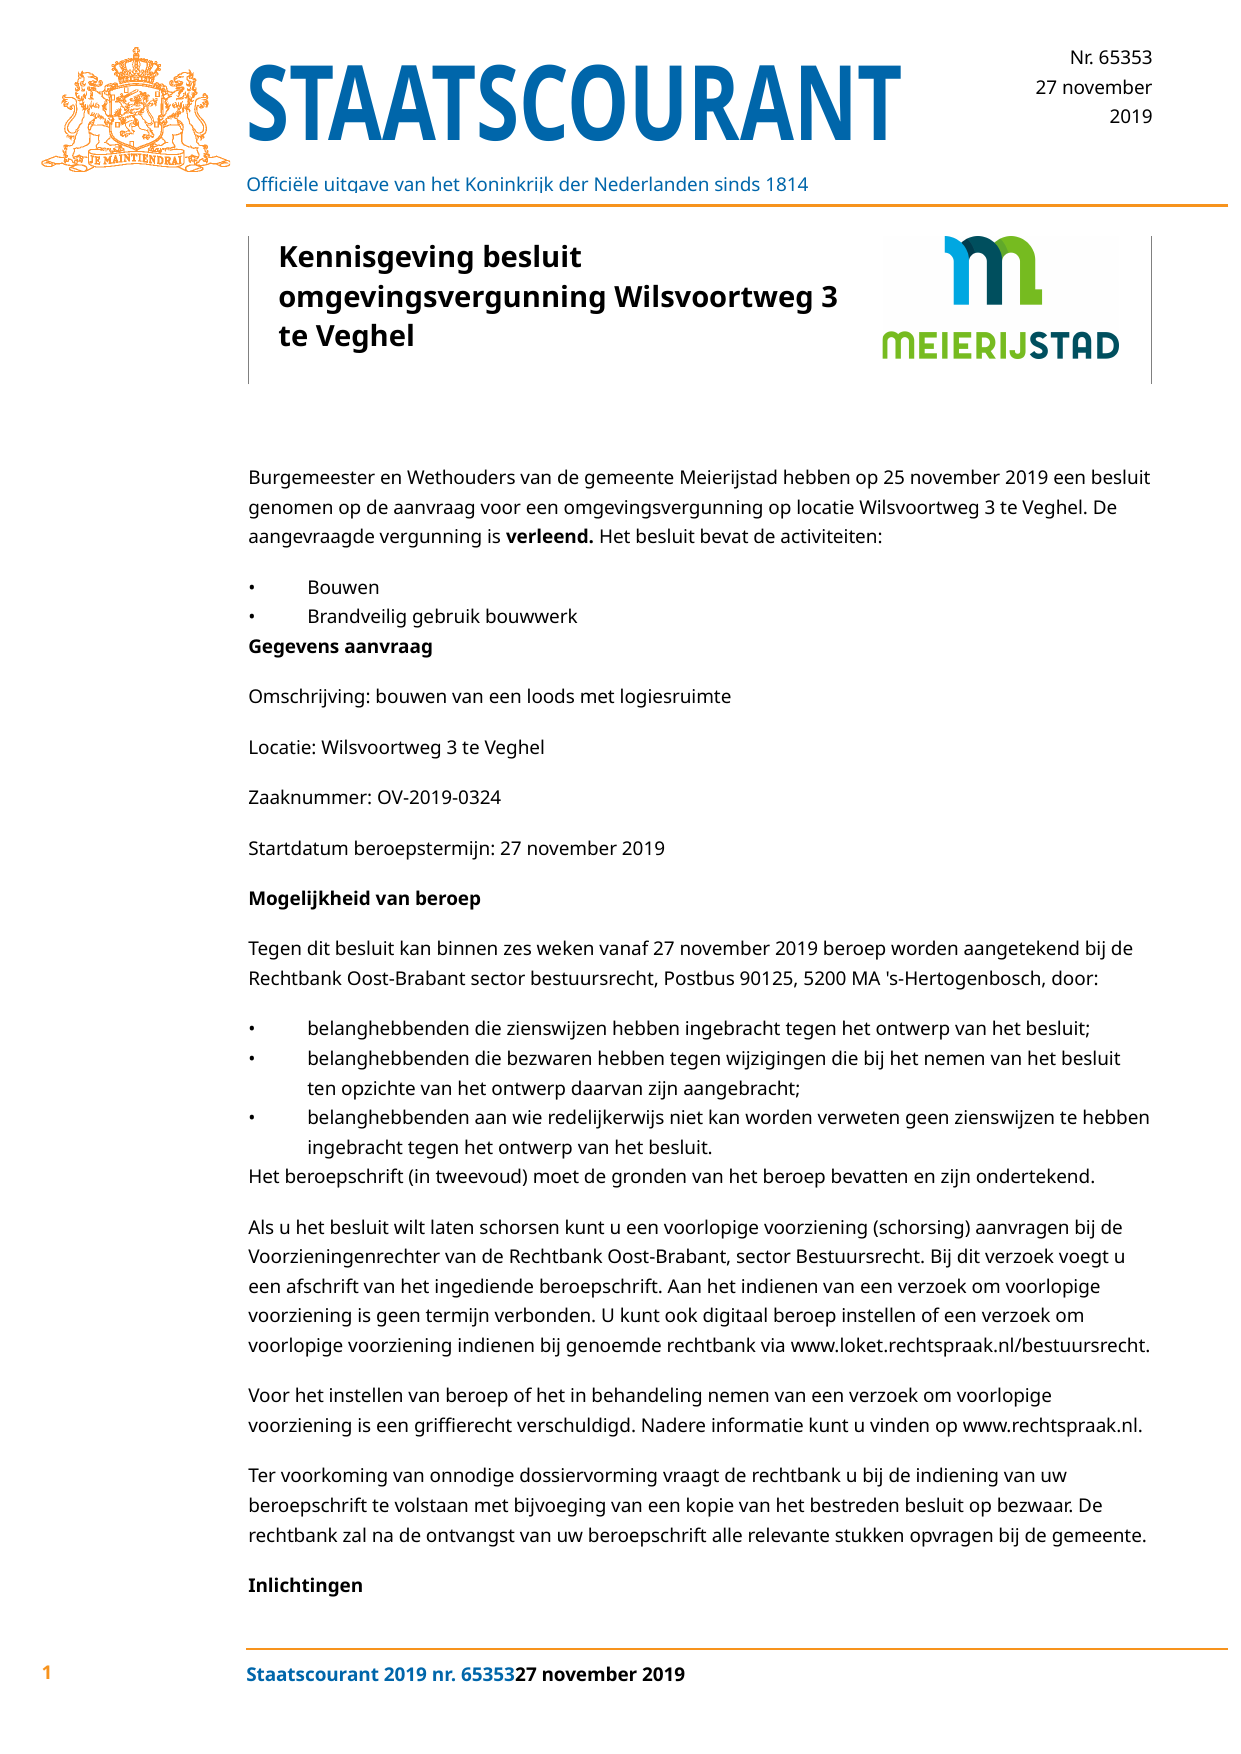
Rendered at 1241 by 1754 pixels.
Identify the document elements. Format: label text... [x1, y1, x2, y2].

table_header [1119, 236, 1151, 358]
text Inlichtingen [248, 1572, 1152, 1598]
text Mogelijkheid van beroep [248, 885, 1152, 911]
text Tegen dit besluit kan binnen zes weken vanaf 27 november 2019 beroep worden aangetekend bij de Rechtbank Oost-Brabant sector bestuursrecht, Postbus 90125, 5200 MA 's-Hertogenbosch, door: [248, 936, 1152, 991]
table_header Kennisgeving besluit omgevingsvergunning Wilsvoortweg 3 te Veghel [249, 236, 850, 384]
picture [41, 47, 231, 172]
text Als u het besluit wilt laten schorsen kunt u een voorlopige voorziening (schorsing) aanvragen bij de Voorzieningenrechter van de Rechtbank Oost-Brabant, sector Bestuursrecht. Bij dit verzoek voegt u een afschrift van het ingediende beroepschrift. Aan het indienen van een verzoek om voorlopige voorziening is geen termijn verbonden. U kunt ook digitaal beroep instellen of een verzoek om voorlopige voorziening indienen bij genoemde rechtbank via www.loket.rechtspraak.nl/bestuursrecht. [248, 1214, 1152, 1358]
table_header [850, 236, 882, 358]
text Gegevens aanvraag [248, 633, 1152, 659]
list belanghebbenden aan wie redelijkerwijs niet kan worden verweten geen zienswijzen te hebben ingebracht tegen het ontwerp van het besluit. [248, 1104, 1152, 1160]
text Het beroepschrift (in tweevoud) moet de gronden van het beroep bevatten en zijn ondertekend. [248, 1163, 1152, 1189]
text Zaaknummer: OV-2019-0324 [248, 784, 1152, 810]
list belanghebbenden die bezwaren hebben tegen wijzigingen die bij het nemen van het besluit ten opzichte van het ontwerp daarvan zijn aangebracht; [248, 1045, 1152, 1101]
list Bouwen [248, 574, 1152, 600]
list Brandveilig gebruik bouwwerk [248, 603, 1152, 629]
text Voor het instellen van beroep of het in behandeling nemen van een verzoek om voorlopige voorziening is een griffierecht verschuldigd. Nadere informatie kunt u vinden op www.rechtspraak.nl. [248, 1383, 1152, 1438]
text Startdatum beroepstermijn: 27 november 2019 [248, 835, 1152, 861]
text Ter voorkoming van onnodige dossiervorming vraagt de rechtbank u bij de indiening van uw beroepschrift te volstaan met bijvoeging van een kopie van het bestreden besluit op bezwaar. De rechtbank zal na de ontvangst van uw beroepschrift alle relevante stukken opvragen bij de gemeente. [248, 1463, 1152, 1548]
text Locatie: Wilsvoortweg 3 te Veghel [248, 734, 1152, 760]
text Omschrijving: bouwen van een loods met logiesruimte [248, 683, 1152, 709]
picture [882, 236, 1119, 359]
list belanghebbenden die zienswijzen hebben ingebracht tegen het ontwerp van het besluit; [248, 1016, 1152, 1041]
text Burgemeester en Wethouders van de gemeente Meierijstad hebben op 25 november 2019 een besluit genomen op de aanvraag voor een omgevingsvergunning op locatie Wilsvoortweg 3 te Veghel. De aangevraagde vergunning is verleend. Het besluit bevat de activiteiten: [248, 464, 1152, 549]
table_header [850, 359, 1151, 384]
